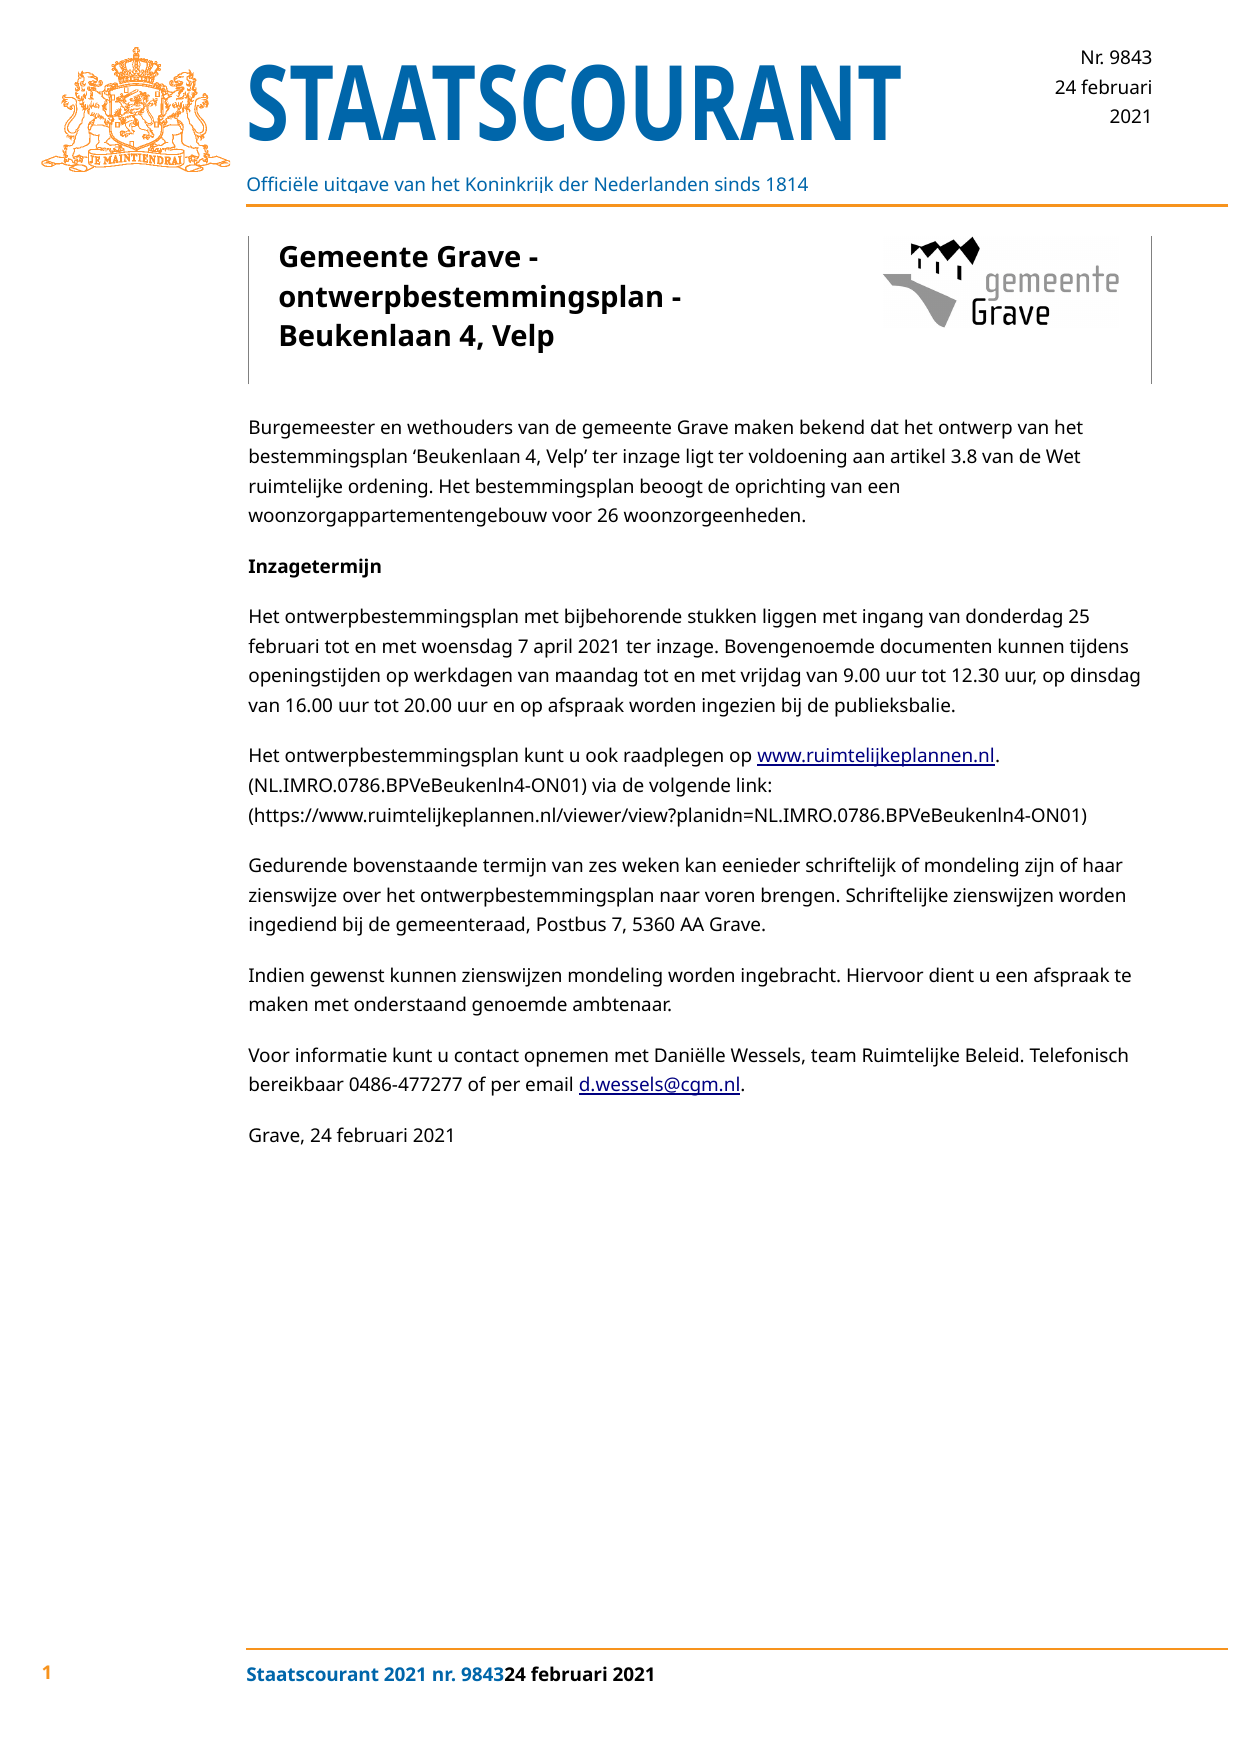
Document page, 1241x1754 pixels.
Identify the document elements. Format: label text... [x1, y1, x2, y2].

text Gedurende bovenstaande termijn van zes weken kan eenieder schriftelijk of mondeling zijn of haar zienswijze over het ontwerpbestemmingsplan naar voren brengen. Schriftelijke zienswijzen worden ingediend bij de gemeenteraad, Postbus 7, 5360 AA Grave. [248, 852, 1152, 937]
picture [882, 236, 1119, 328]
text Voor informatie kunt u contact opnemen met Daniëlle Wessels, team Ruimtelijke Beleid. Telefonisch bereikbaar 0486-477277 of per email d.wessels@cgm.nl. [248, 1042, 1152, 1097]
text Indien gewenst kunnen zienswijzen mondeling worden ingebracht. Hiervoor dient u een afspraak te maken met onderstaand genoemde ambtenaar. [248, 962, 1152, 1017]
text Het ontwerpbestemmingsplan met bijbehorende stukken liggen met ingang van donderdag 25 februari tot en met woensdag 7 april 2021 ter inzage. Bovengenoemde documenten kunnen tijdens openingstijden op werkdagen van maandag tot en met vrijdag van 9.00 uur tot 12.30 uur, op dinsdag van 16.00 uur tot 20.00 uur en op afspraak worden ingezien bij de publieksbalie. [248, 603, 1152, 718]
text Het ontwerpbestemmingsplan kunt u ook raadplegen op www.ruimtelijkeplannen.nl. (NL.IMRO.0786.BPVeBeukenln4-ON01) via de volgende link: (https://www.ruimtelijkeplannen.nl/viewer/view?planidn=NL.IMRO.0786.BPVeBeukenln4-ON01) [248, 743, 1152, 828]
text Burgemeester en wethouders van de gemeente Grave maken bekend dat het ontwerp van het bestemmingsplan ‘Beukenlaan 4, Velp’ ter inzage ligt ter voldoening aan artikel 3.8 van de Wet ruimtelijke ordening. Het bestemmingsplan beoogt de oprichting van een woonzorgappartementengebouw voor 26 woonzorgeenheden. [248, 414, 1152, 528]
table_header [850, 236, 1151, 384]
text Grave, 24 februari 2021 [248, 1122, 1152, 1148]
picture [41, 47, 231, 172]
text Inzagetermijn [248, 553, 1152, 579]
table_header Gemeente Grave - ontwerpbestemmingsplan - Beukenlaan 4, Velp [249, 236, 850, 384]
